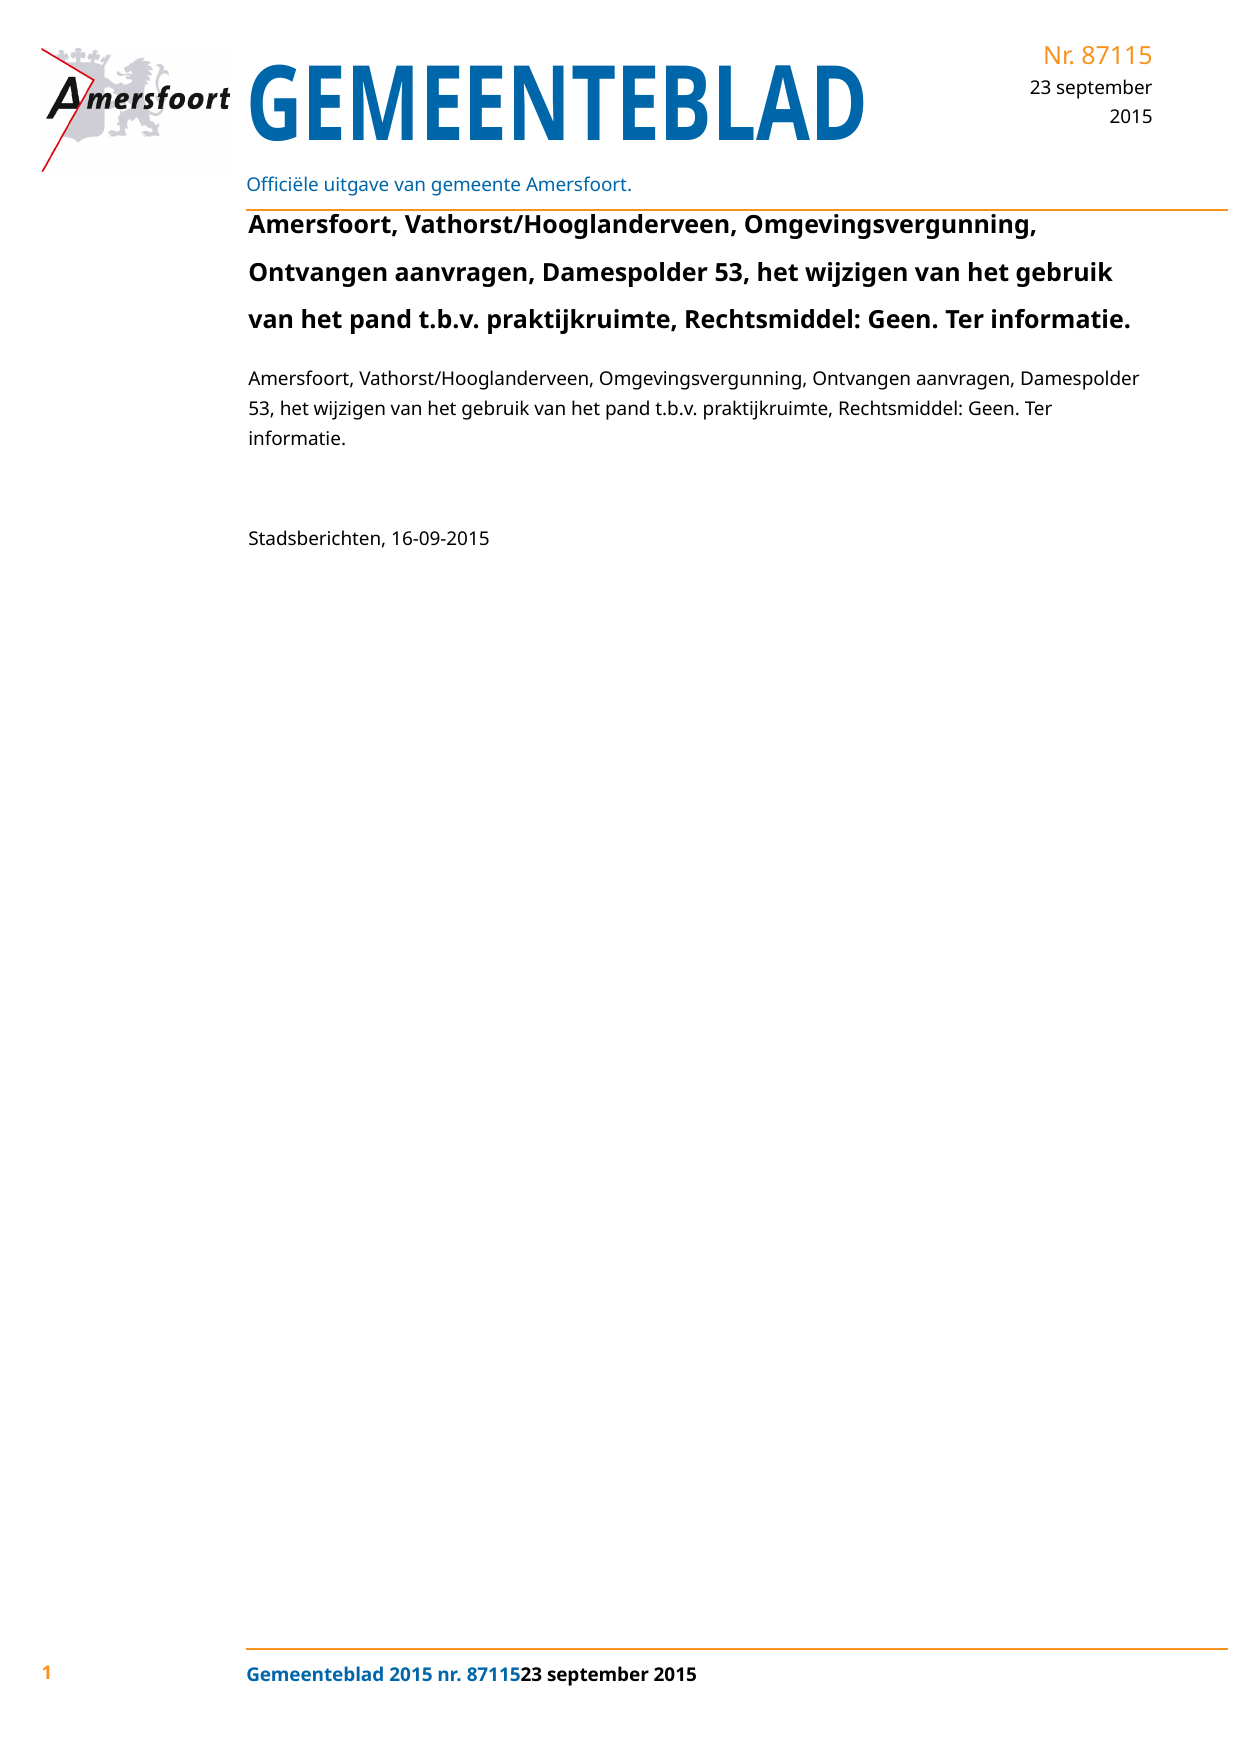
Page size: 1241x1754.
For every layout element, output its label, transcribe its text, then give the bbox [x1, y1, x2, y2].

text Amersfoort, Vathorst/Hooglanderveen, Omgevingsvergunning, Ontvangen aanvragen, Damespolder 53, het wijzigen van het gebruik van het pand t.b.v. praktijkruimte, Rechtsmiddel: Geen. Ter informatie. [248, 366, 1152, 450]
picture [41, 47, 231, 172]
text Stadsberichten, 16-09-2015 [248, 526, 1152, 551]
text Amersfoort, Vathorst/Hooglanderveen, Omgevingsvergunning, Ontvangen aanvragen, Damespolder 53, het wijzigen van het gebruik van het pand t.b.v. praktijkruimte, Rechtsmiddel: Geen. Ter informatie. [248, 211, 1152, 336]
